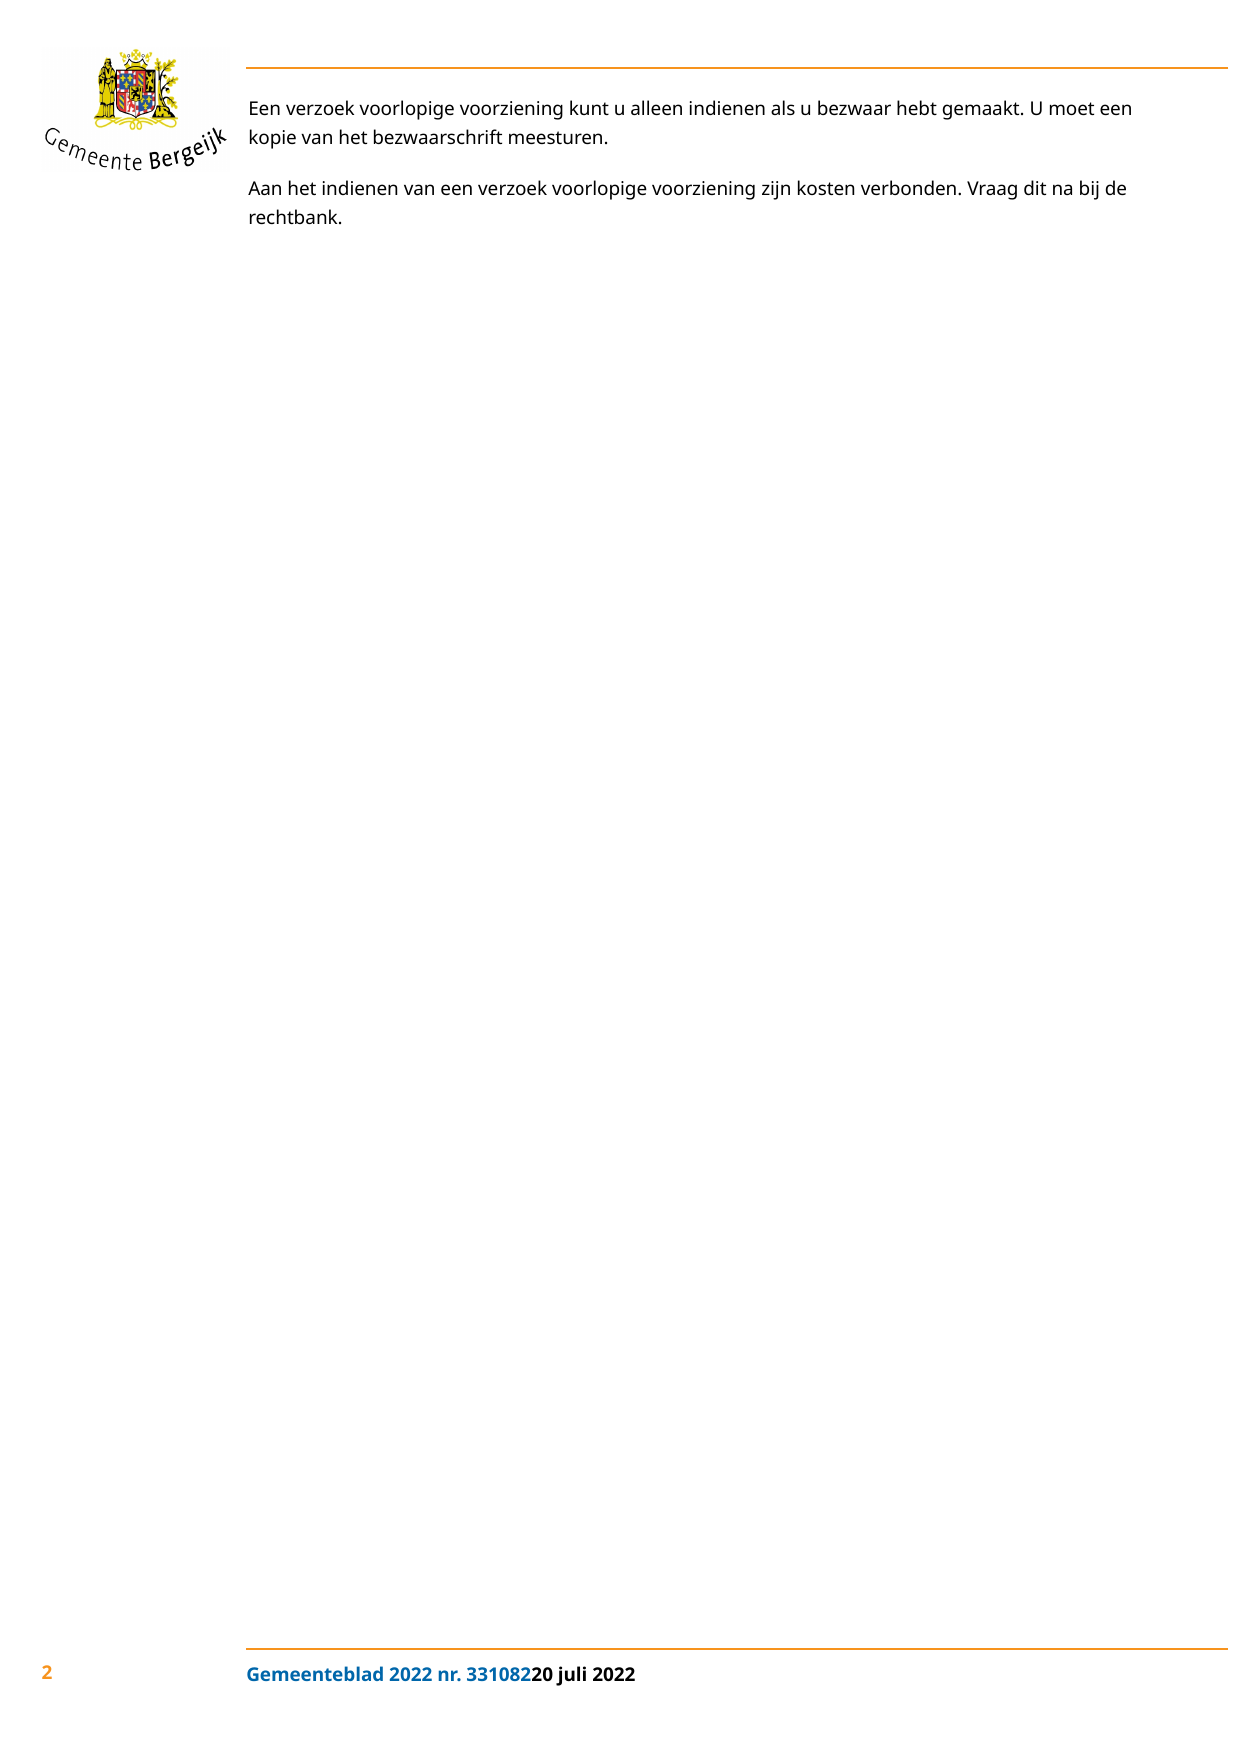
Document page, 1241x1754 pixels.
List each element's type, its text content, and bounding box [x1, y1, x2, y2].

picture [41, 47, 231, 172]
text Een verzoek voorlopige voorziening kunt u alleen indienen als u bezwaar hebt gemaakt. U moet een kopie van het bezwaarschrift meesturen. [248, 95, 1152, 150]
text Aan het indienen van een verzoek voorlopige voorziening zijn kosten verbonden. Vraag dit na bij de rechtbank. [248, 175, 1152, 230]
